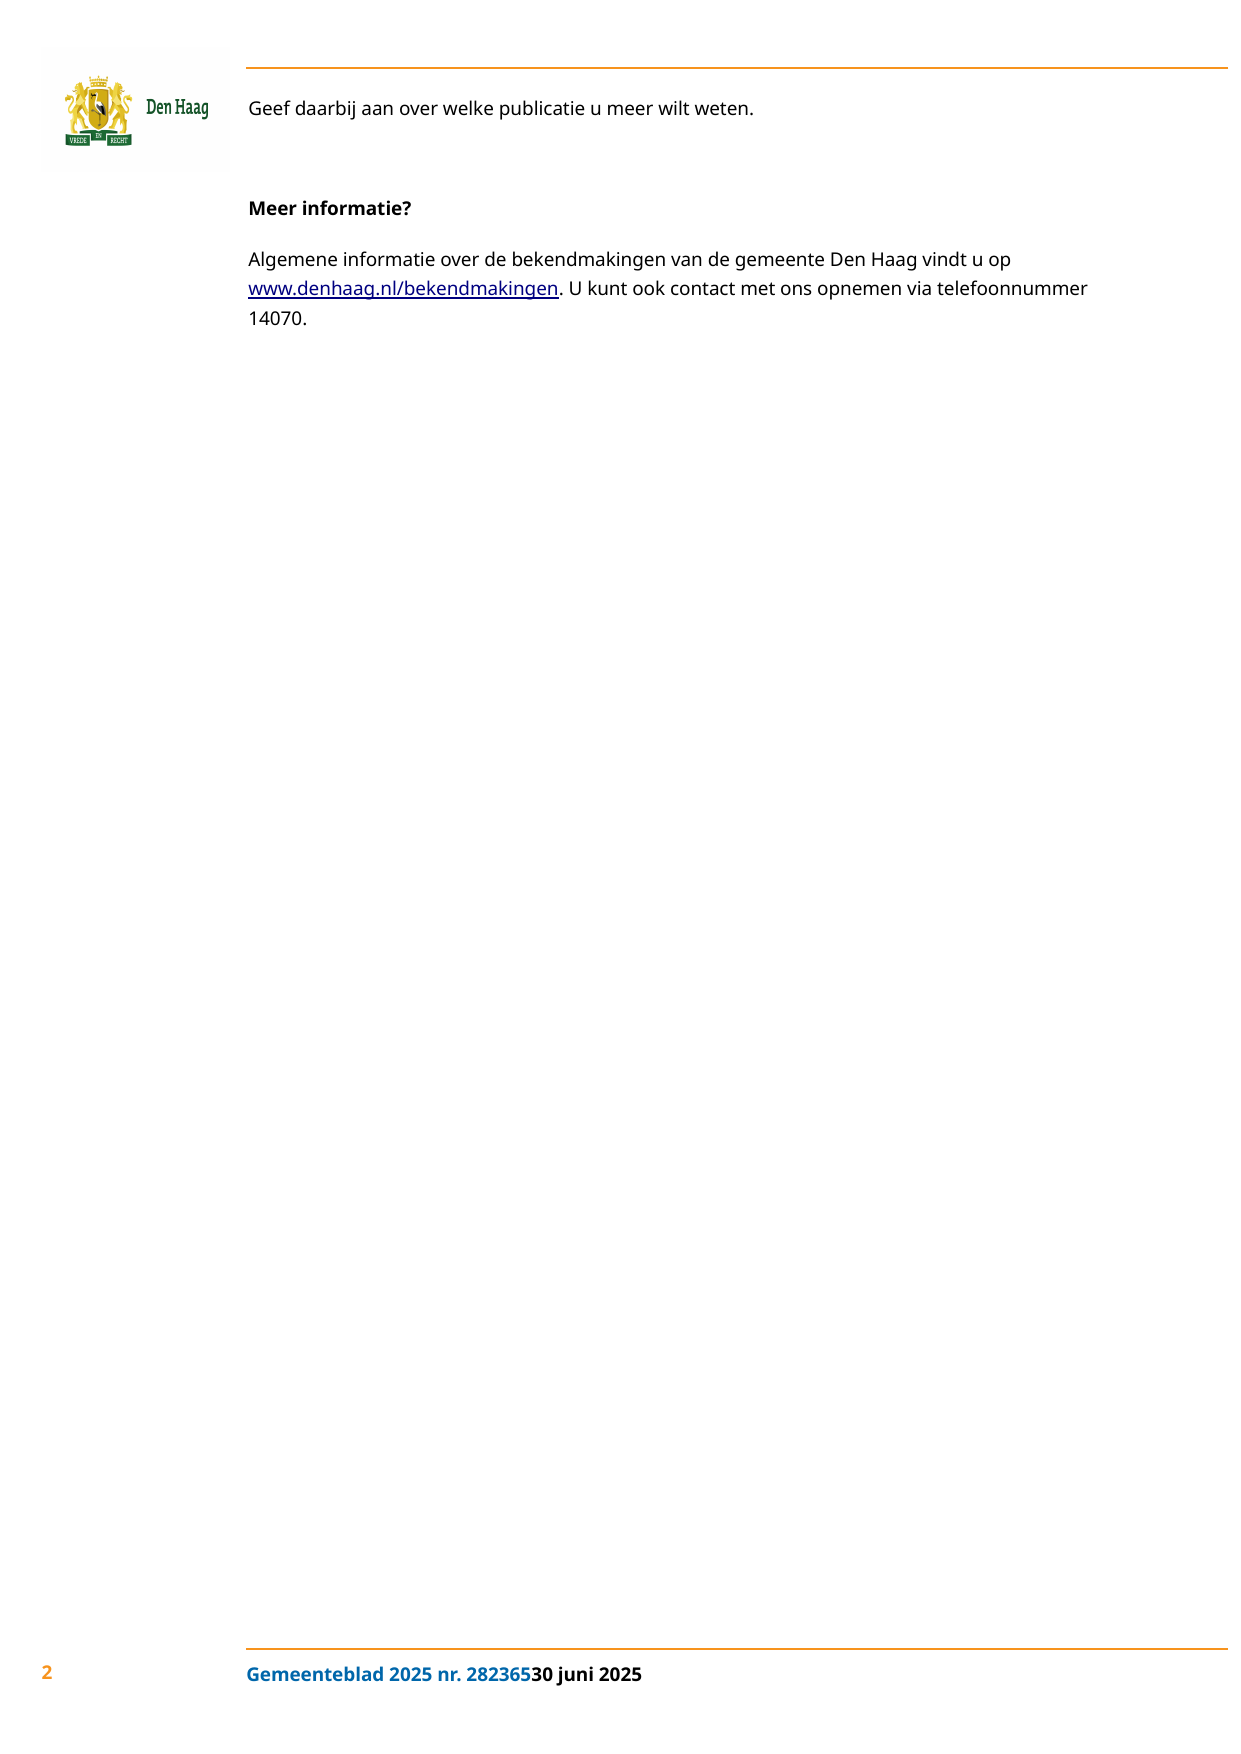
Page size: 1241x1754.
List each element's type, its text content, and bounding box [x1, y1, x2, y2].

text Algemene informatie over de bekendmakingen van de gemeente Den Haag vindt u op www.denhaag.nl/bekendmakingen. U kunt ook contact met ons opnemen via telefoonnummer 14070. [248, 246, 1152, 331]
picture [41, 47, 231, 172]
text Geef daarbij aan over welke publicatie u meer wilt weten. [248, 95, 1152, 121]
text Meer informatie? [248, 196, 1152, 221]
